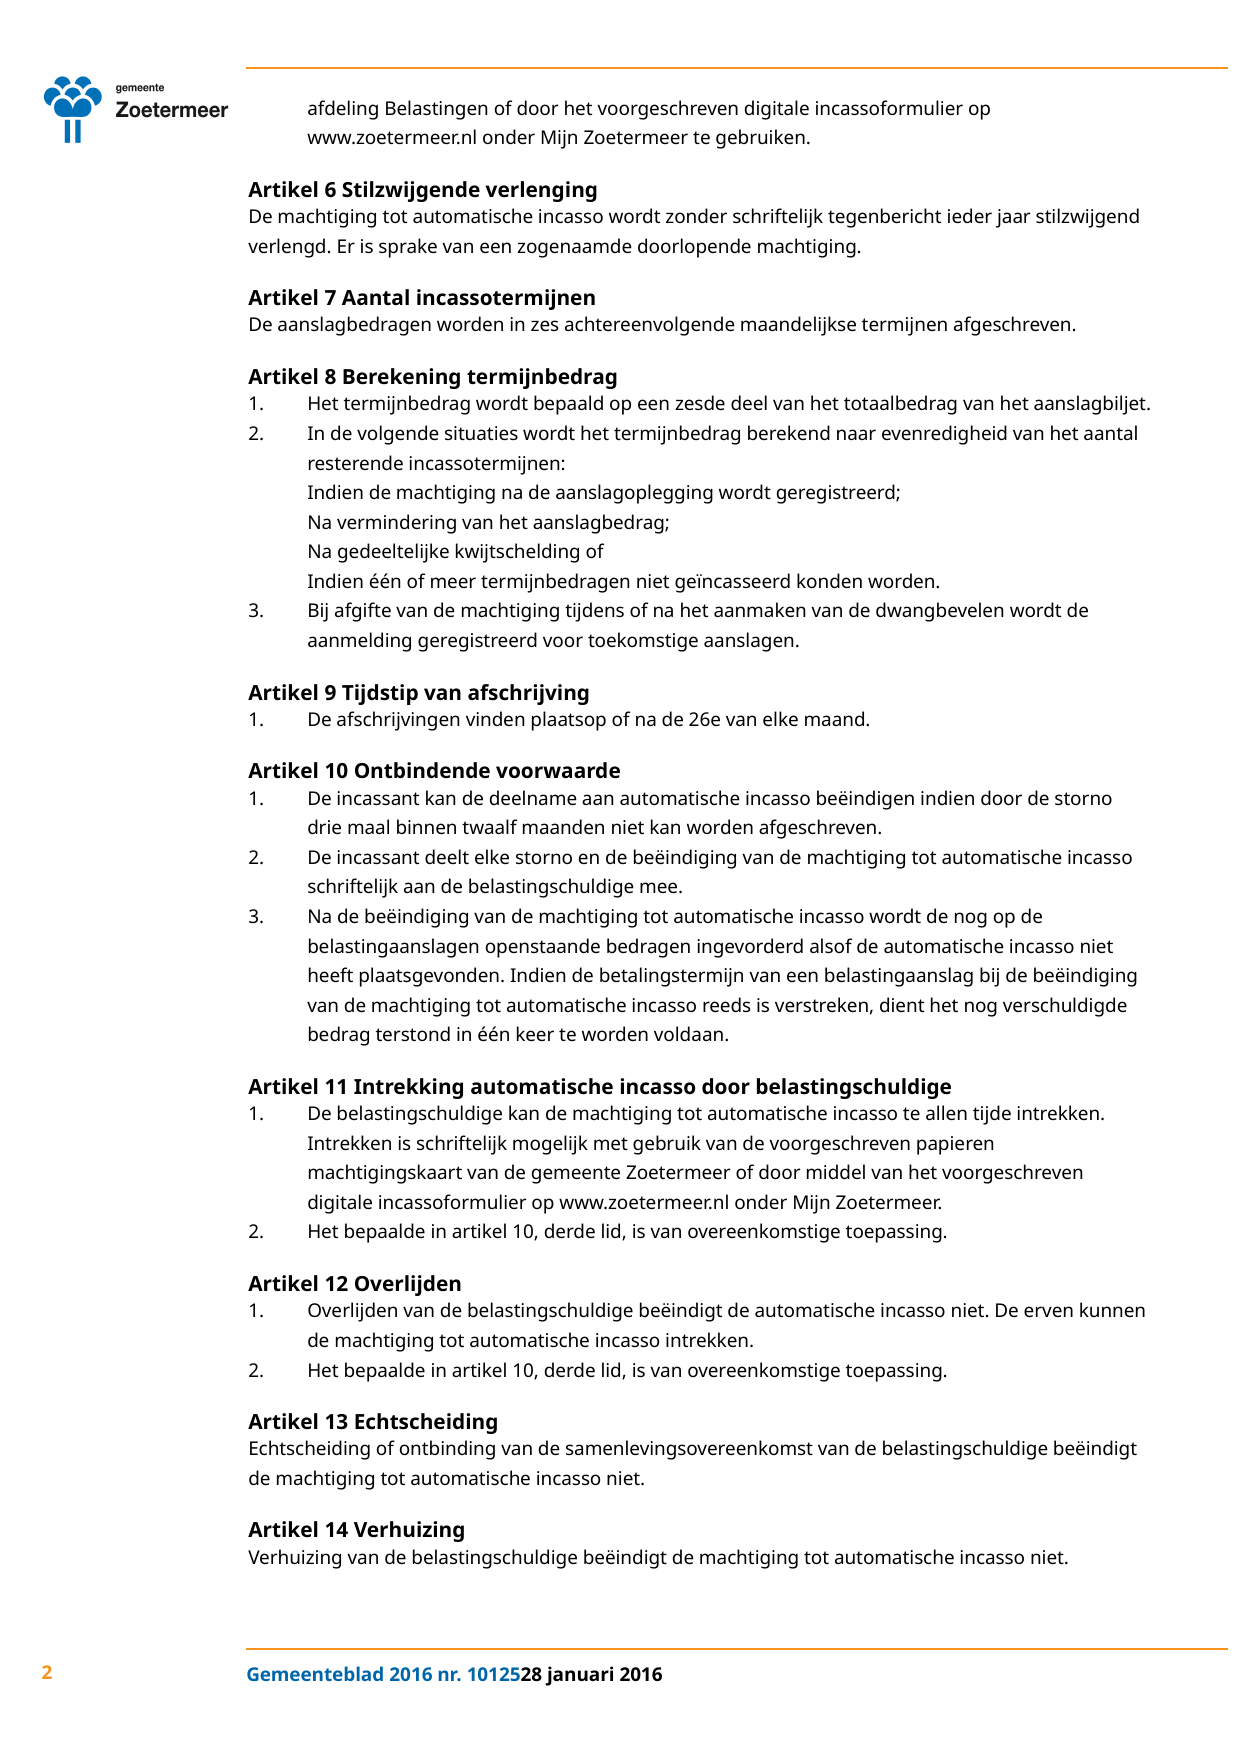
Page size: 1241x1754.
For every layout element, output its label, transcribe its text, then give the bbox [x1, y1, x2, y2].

list Het termijnbedrag wordt bepaald op een zesde deel van het totaalbedrag van het aanslagbiljet. [248, 391, 1152, 416]
text Artikel 6 Stilzwijgende verlenging [248, 175, 1152, 203]
list Indien de machtiging na de aanslagoplegging wordt geregistreerd; [248, 479, 1152, 505]
list De incassant kan de deelname aan automatische incasso beëindigen indien door de storno drie maal binnen twaalf maanden niet kan worden afgeschreven. [248, 785, 1152, 840]
list Na gedeeltelijke kwijtschelding of [248, 538, 1152, 564]
text Verhuizing van de belastingschuldige beëindigt de machtiging tot automatische incasso niet. [248, 1544, 1152, 1570]
text Artikel 7 Aantal incassotermijnen [248, 283, 1152, 312]
text Artikel 8 Berekening termijnbedrag [248, 362, 1152, 391]
list afdeling Belastingen of door het voorgeschreven digitale incassoformulier op www.zoetermeer.nl onder Mijn Zoetermeer te gebruiken. [248, 95, 1152, 150]
list Na de beëindiging van de machtiging tot automatische incasso wordt de nog op de belastingaanslagen openstaande bedragen ingevorderd alsof de automatische incasso niet heeft plaatsgevonden. Indien de betalingstermijn van een belastingaanslag bij de beëindiging van de machtiging tot automatische incasso reeds is verstreken, dient het nog verschuldigde bedrag terstond in één keer te worden voldaan. [248, 903, 1152, 1047]
list De afschrijvingen vinden plaatsop of na de 26e van elke maand. [248, 706, 1152, 732]
text Echtscheiding of ontbinding van de samenlevingsovereenkomst van de belastingschuldige beëindigt de machtiging tot automatische incasso niet. [248, 1436, 1152, 1491]
text De aanslagbedragen worden in zes achtereenvolgende maandelijkse termijnen afgeschreven. [248, 312, 1152, 337]
list Indien één of meer termijnbedragen niet geïncasseerd konden worden. [248, 568, 1152, 594]
list Overlijden van de belastingschuldige beëindigt de automatische incasso niet. De erven kunnen de machtiging tot automatische incasso intrekken. [248, 1298, 1152, 1353]
text Artikel 13 Echtscheiding [248, 1407, 1152, 1436]
list Het bepaalde in artikel 10, derde lid, is van overeenkomstige toepassing. [248, 1219, 1152, 1244]
list Na vermindering van het aanslagbedrag; [248, 509, 1152, 534]
text Artikel 9 Tijdstip van afschrijving [248, 678, 1152, 706]
text De machtiging tot automatische incasso wordt zonder schriftelijk tegenbericht ieder jaar stilzwijgend verlengd. Er is sprake van een zogenaamde doorlopende machtiging. [248, 203, 1152, 258]
list Bij afgifte van de machtiging tijdens of na het aanmaken van de dwangbevelen wordt de aanmelding geregistreerd voor toekomstige aanslagen. [248, 598, 1152, 653]
text Artikel 14 Verhuizing [248, 1516, 1152, 1544]
list De incassant deelt elke storno en de beëindiging van de machtiging tot automatische incasso schriftelijk aan de belastingschuldige mee. [248, 844, 1152, 899]
text Artikel 10 Ontbindende voorwaarde [248, 756, 1152, 785]
list In de volgende situaties wordt het termijnbedrag berekend naar evenredigheid van het aantal resterende incassotermijnen: [248, 420, 1152, 475]
list Het bepaalde in artikel 10, derde lid, is van overeenkomstige toepassing. [248, 1357, 1152, 1382]
list De belastingschuldige kan de machtiging tot automatische incasso te allen tijde intrekken. Intrekken is schriftelijk mogelijk met gebruik van de voorgeschreven papieren machtigingskaart van de gemeente Zoetermeer of door middel van het voorgeschreven digitale incassoformulier op www.zoetermeer.nl onder Mijn Zoetermeer. [248, 1100, 1152, 1215]
picture [41, 47, 231, 172]
text Artikel 11 Intrekking automatische incasso door belastingschuldige [248, 1072, 1152, 1100]
text Artikel 12 Overlijden [248, 1269, 1152, 1298]
